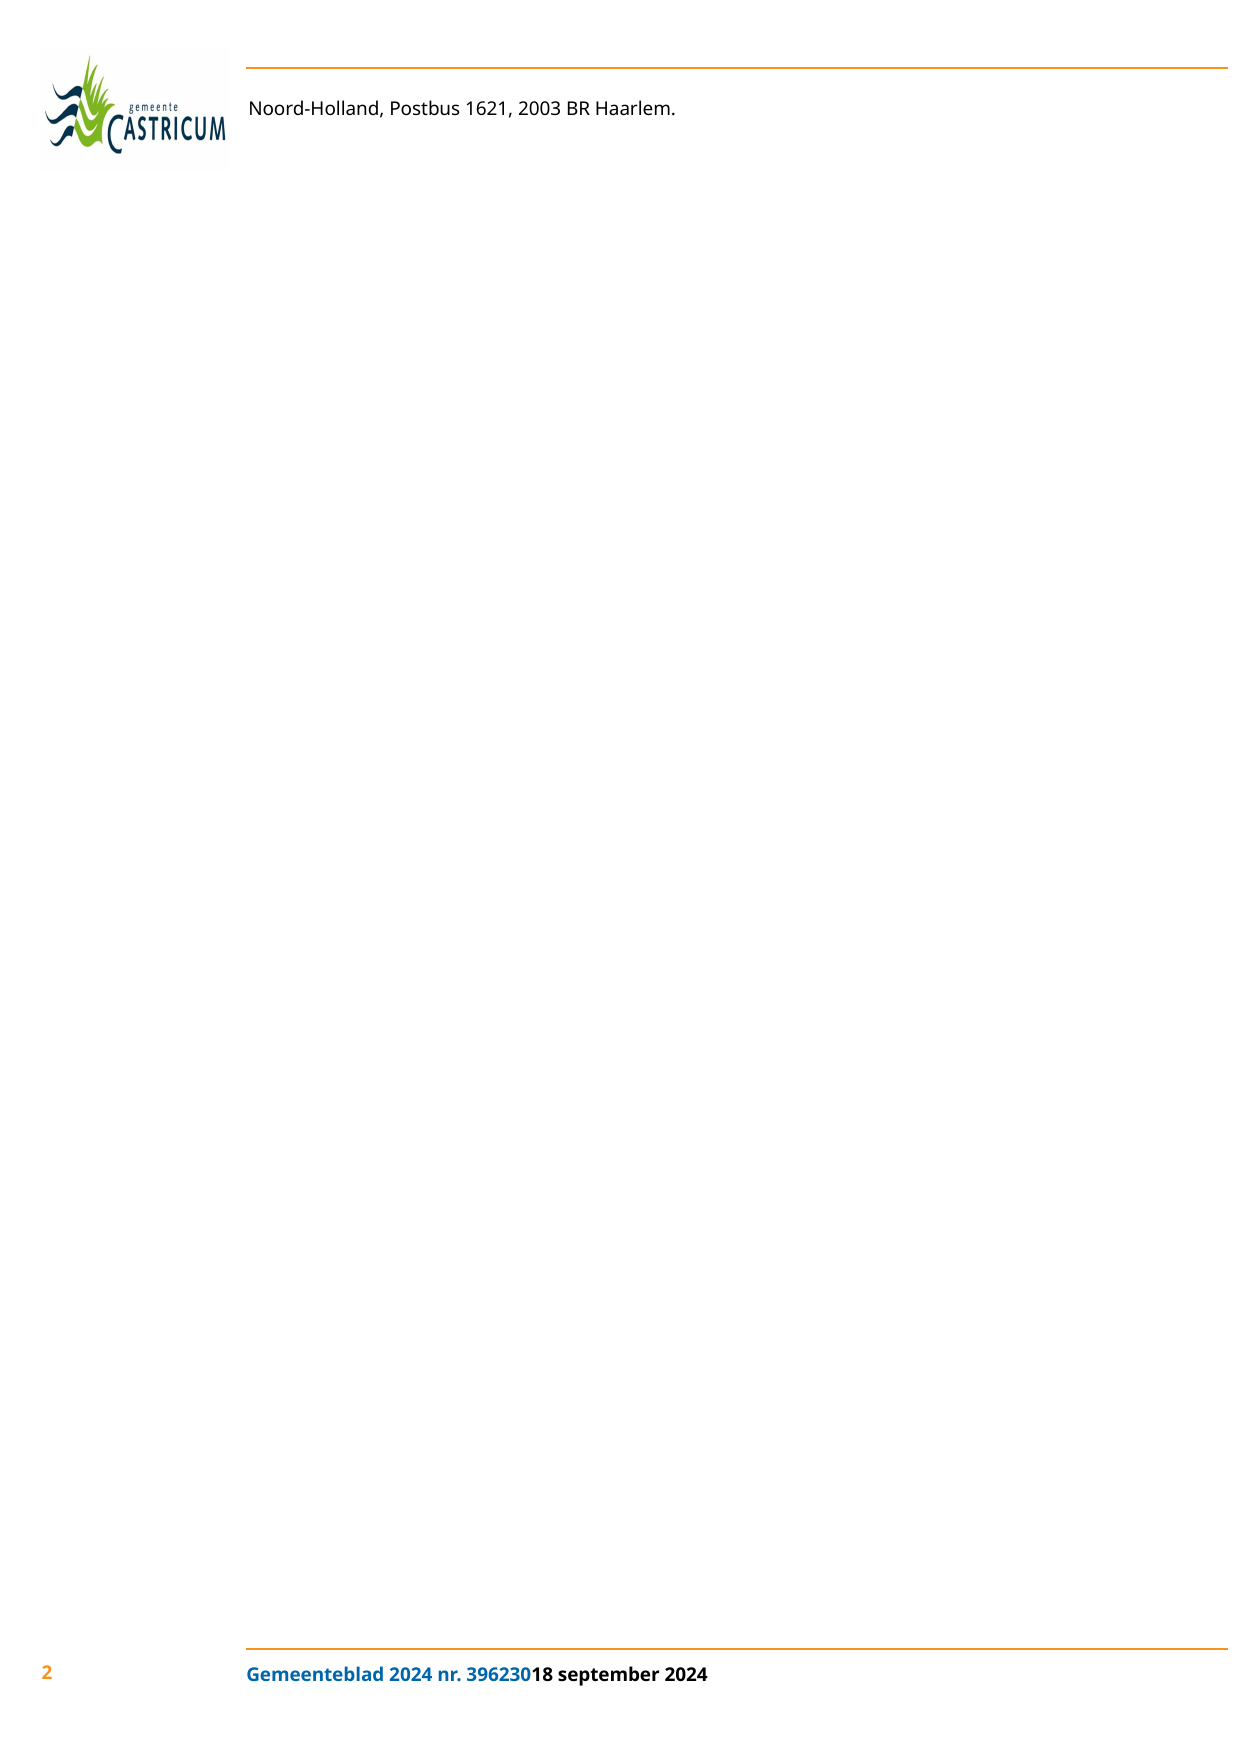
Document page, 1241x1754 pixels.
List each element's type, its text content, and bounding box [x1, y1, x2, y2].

text Noord-Holland, Postbus 1621, 2003 BR Haarlem. [248, 95, 1152, 121]
picture [41, 47, 231, 172]
